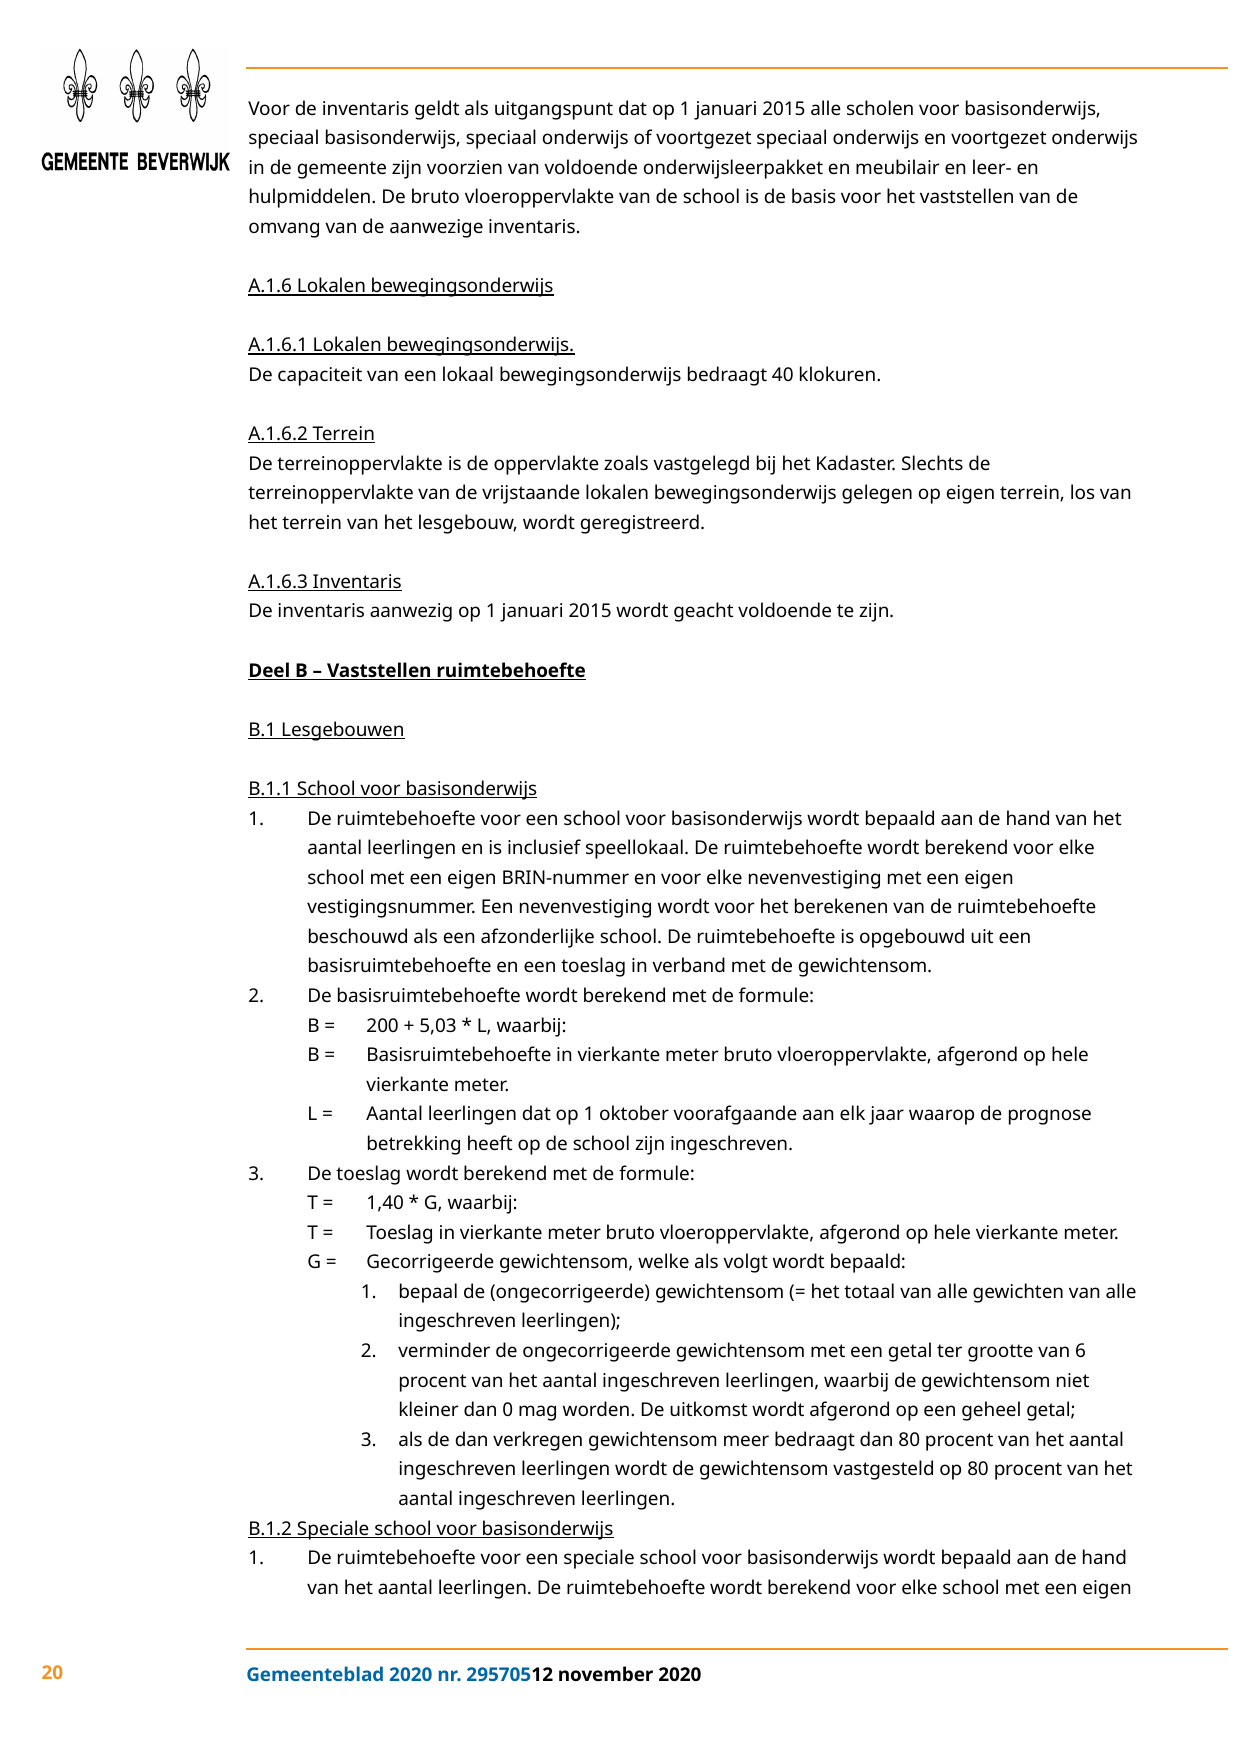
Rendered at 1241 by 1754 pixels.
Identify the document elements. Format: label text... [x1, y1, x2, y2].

text Voor de inventaris geldt als uitgangspunt dat op 1 januari 2015 alle scholen voor basisonderwijs, speciaal basisonderwijs, speciaal onderwijs of voortgezet speciaal onderwijs en voortgezet onderwijs in de gemeente zijn voorzien van voldoende onderwijsleerpakket en meubilair en leer- en hulpmiddelen. De bruto vloeroppervlakte van de school is de basis voor het vaststellen van de omvang van de aanwezige inventaris. [248, 95, 1152, 239]
text A.1.6.3 Inventaris [248, 568, 1152, 594]
text B.1.2 Speciale school voor basisonderwijs [248, 1515, 1152, 1541]
text B.1 Lesgebouwen [248, 716, 1152, 742]
list verminder de ongecorrigeerde gewichtensom met een getal ter grootte van 6 procent van het aantal ingeschreven leerlingen, waarbij de gewichtensom niet kleiner dan 0 mag worden. De uitkomst wordt afgerond op een geheel getal; [361, 1337, 1152, 1422]
text B.1.1 School voor basisonderwijs [248, 775, 1152, 801]
list De ruimtebehoefte voor een school voor basisonderwijs wordt bepaald aan de hand van het aantal leerlingen en is inclusief speellokaal. De ruimtebehoefte wordt berekend voor elke school met een eigen BRIN-nummer en voor elke nevenvestiging met een eigen vestigingsnummer. Een nevenvestiging wordt voor het berekenen van de ruimtebehoefte beschouwd als een afzonderlijke school. De ruimtebehoefte is opgebouwd uit een basisruimtebehoefte en een toeslag in verband met de gewichtensom. [248, 805, 1152, 978]
list Aantal leerlingen dat op 1 oktober voorafgaande aan elk jaar waarop de prognose betrekking heeft op de school zijn ingeschreven. [307, 1101, 1152, 1156]
text De inventaris aanwezig op 1 januari 2015 wordt geacht voldoende te zijn. [248, 598, 1152, 623]
text A.1.6 Lokalen bewegingsonderwijs [248, 272, 1152, 298]
picture [41, 47, 231, 172]
text De terreinoppervlakte is de oppervlakte zoals vastgelegd bij het Kadaster. Slechts de terreinoppervlakte van de vrijstaande lokalen bewegingsonderwijs gelegen op eigen terrein, los van het terrein van het lesgebouw, wordt geregistreerd. [248, 450, 1152, 535]
text Deel B – Vaststellen ruimtebehoefte [248, 657, 1152, 683]
text De capaciteit van een lokaal bewegingsonderwijs bedraagt 40 klokuren. [248, 361, 1152, 387]
list Gecorrigeerde gewichtensom, welke als volgt wordt bepaald: [307, 1248, 1152, 1274]
list De toeslag wordt berekend met de formule: [248, 1160, 1152, 1186]
list Toeslag in vierkante meter bruto vloeroppervlakte, afgerond op hele vierkante meter. [307, 1219, 1152, 1245]
list De basisruimtebehoefte wordt berekend met de formule: [248, 982, 1152, 1008]
text A.1.6.1 Lokalen bewegingsonderwijs. [248, 331, 1152, 357]
text A.1.6.2 Terrein [248, 420, 1152, 446]
list De ruimtebehoefte voor een speciale school voor basisonderwijs wordt bepaald aan de hand van het aantal leerlingen. De ruimtebehoefte wordt berekend voor elke school met een eigen [248, 1544, 1152, 1600]
list als de dan verkregen gewichtensom meer bedraagt dan 80 procent van het aantal ingeschreven leerlingen wordt de gewichtensom vastgesteld op 80 procent van het aantal ingeschreven leerlingen. [361, 1426, 1152, 1511]
list bepaal de (ongecorrigeerde) gewichtensom (= het totaal van alle gewichten van alle ingeschreven leerlingen); [361, 1278, 1152, 1333]
list 200 + 5,03 * L, waarbij: [307, 1012, 1152, 1038]
list 1,40 * G, waarbij: [307, 1189, 1152, 1215]
list Basisruimtebehoefte in vierkante meter bruto vloeroppervlakte, afgerond op hele vierkante meter. [307, 1041, 1152, 1097]
